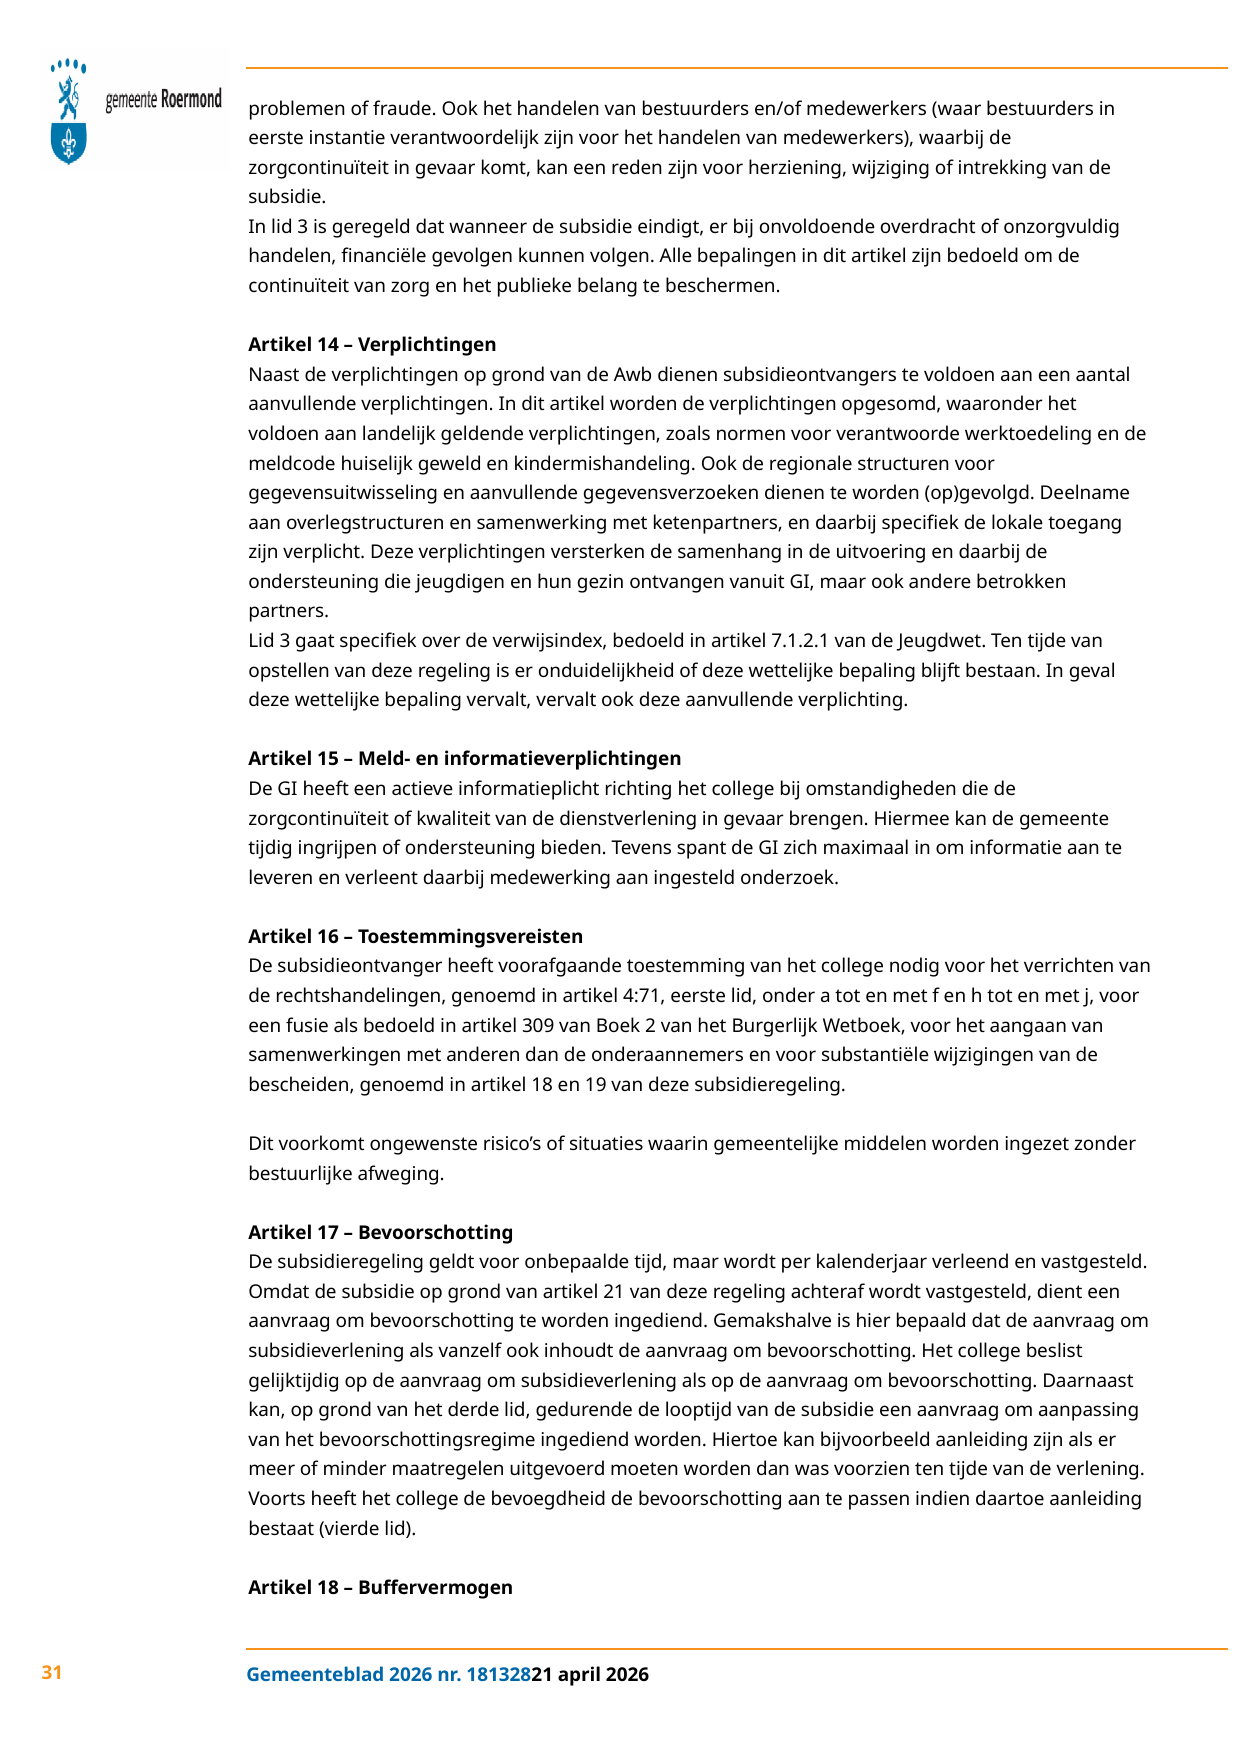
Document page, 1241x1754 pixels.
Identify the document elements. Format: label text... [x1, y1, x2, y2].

text Dit voorkomt ongewenste risico’s of situaties waarin gemeentelijke middelen worden ingezet zonder bestuurlijke afweging. [248, 1130, 1152, 1186]
text Artikel 18 – Buffervermogen [248, 1574, 1152, 1600]
text De subsidieontvanger heeft voorafgaande toestemming van het college nodig voor het verrichten van de rechtshandelingen, genoemd in artikel 4:71, eerste lid, onder a tot en met f en h tot en met j, voor een fusie als bedoeld in artikel 309 van Boek 2 van het Burgerlijk Wetboek, voor het aangaan van samenwerkingen met anderen dan de onderaannemers en voor substantiële wijzigingen van de bescheiden, genoemd in artikel 18 en 19 van deze subsidieregeling. [248, 953, 1152, 1097]
text Lid 3 gaat specifiek over de verwijsindex, bedoeld in artikel 7.1.2.1 van de Jeugdwet. Ten tijde van opstellen van deze regeling is er onduidelijkheid of deze wettelijke bepaling blijft bestaan. In geval deze wettelijke bepaling vervalt, vervalt ook deze aanvullende verplichting. [248, 627, 1152, 712]
picture [41, 47, 231, 172]
text problemen of fraude. Ook het handelen van bestuurders en/of medewerkers (waar bestuurders in eerste instantie verantwoordelijk zijn voor het handelen van medewerkers), waarbij de zorgcontinuïteit in gevaar komt, kan een reden zijn voor herziening, wijziging of intrekking van de subsidie. [248, 95, 1152, 209]
text Artikel 15 – Meld- en informatieverplichtingen [248, 746, 1152, 771]
text Naast de verplichtingen op grond van de Awb dienen subsidieontvangers te voldoen aan een aantal aanvullende verplichtingen. In dit artikel worden de verplichtingen opgesomd, waaronder het voldoen aan landelijk geldende verplichtingen, zoals normen voor verantwoorde werktoedeling en de meldcode huiselijk geweld en kindermishandeling. Ook de regionale structuren voor gegevensuitwisseling en aanvullende gegevensverzoeken dienen te worden (op)gevolgd. Deelname aan overlegstructuren en samenwerking met ketenpartners, en daarbij specifiek de lokale toegang zijn verplicht. Deze verplichtingen versterken de samenhang in de uitvoering en daarbij de ondersteuning die jeugdigen en hun gezin ontvangen vanuit GI, maar ook andere betrokken partners. [248, 361, 1152, 623]
text De GI heeft een actieve informatieplicht richting het college bij omstandigheden die de zorgcontinuïteit of kwaliteit van de dienstverlening in gevaar brengen. Hiermee kan de gemeente tijdig ingrijpen of ondersteuning bieden. Tevens spant de GI zich maximaal in om informatie aan te leveren en verleent daarbij medewerking aan ingesteld onderzoek. [248, 775, 1152, 890]
text Artikel 14 – Verplichtingen [248, 331, 1152, 357]
text In lid 3 is geregeld dat wanneer de subsidie eindigt, er bij onvoldoende overdracht of onzorgvuldig handelen, financiële gevolgen kunnen volgen. Alle bepalingen in dit artikel zijn bedoeld om de continuïteit van zorg en het publieke belang te beschermen. [248, 213, 1152, 298]
text De subsidieregeling geldt voor onbepaalde tijd, maar wordt per kalenderjaar verleend en vastgesteld. Omdat de subsidie op grond van artikel 21 van deze regeling achteraf wordt vastgesteld, dient een aanvraag om bevoorschotting te worden ingediend. Gemakshalve is hier bepaald dat de aanvraag om subsidieverlening als vanzelf ook inhoudt de aanvraag om bevoorschotting. Het college beslist gelijktijdig op de aanvraag om subsidieverlening als op de aanvraag om bevoorschotting. Daarnaast kan, op grond van het derde lid, gedurende de looptijd van de subsidie een aanvraag om aanpassing van het bevoorschottingsregime ingediend worden. Hiertoe kan bijvoorbeeld aanleiding zijn als er meer of minder maatregelen uitgevoerd moeten worden dan was voorzien ten tijde van de verlening. Voorts heeft het college de bevoegdheid de bevoorschotting aan te passen indien daartoe aanleiding bestaat (vierde lid). [248, 1248, 1152, 1541]
text Artikel 16 – Toestemmingsvereisten [248, 923, 1152, 949]
text Artikel 17 – Bevoorschotting [248, 1219, 1152, 1245]
